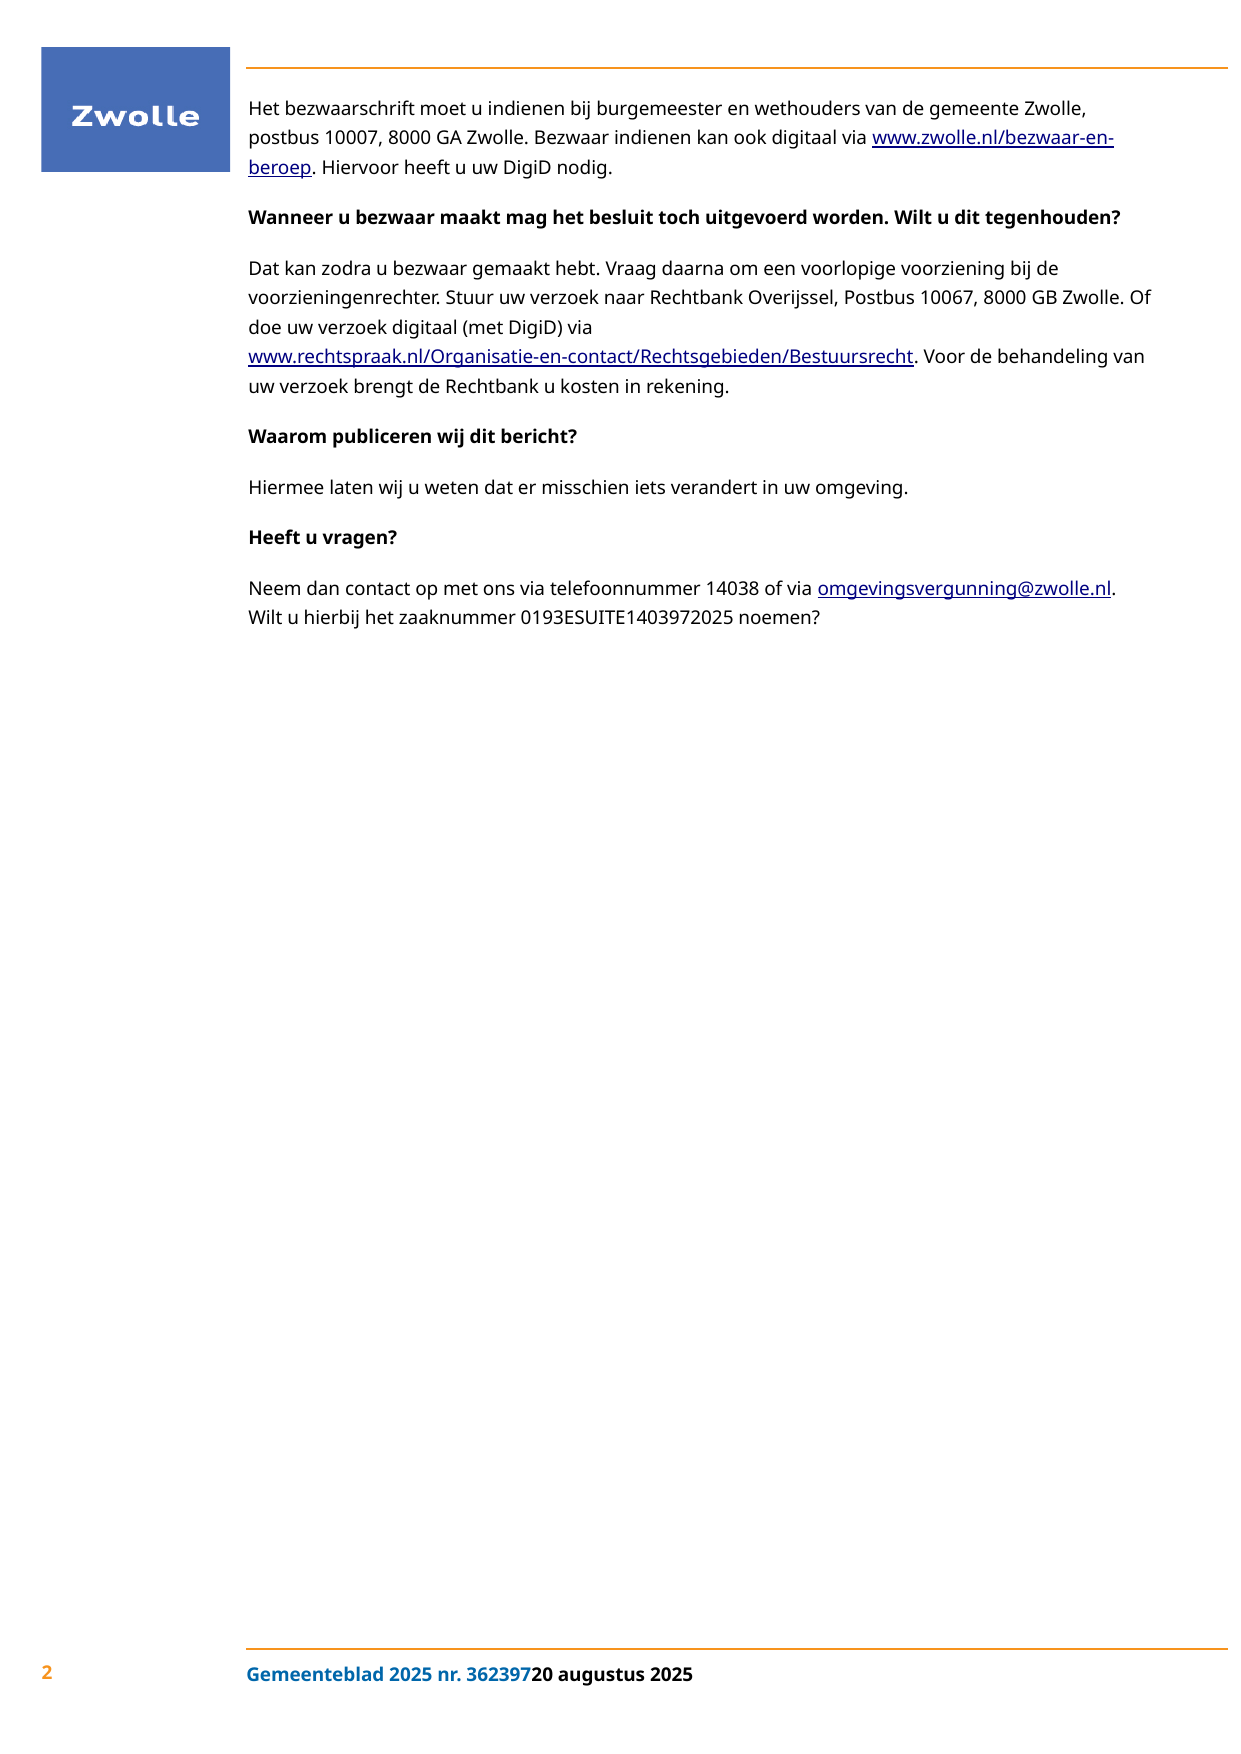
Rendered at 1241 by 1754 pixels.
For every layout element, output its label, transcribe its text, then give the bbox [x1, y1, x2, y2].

text Waarom publiceren wij dit bericht? [248, 423, 1152, 449]
text Het bezwaarschrift moet u indienen bij burgemeester en wethouders van de gemeente Zwolle, postbus 10007, 8000 GA Zwolle. Bezwaar indienen kan ook digitaal via www.zwolle.nl/bezwaar-en-beroep. Hiervoor heeft u uw DigiD nodig. [248, 95, 1152, 180]
text Dat kan zodra u bezwaar gemaakt hebt. Vraag daarna om een voorlopige voorziening bij de voorzieningenrechter. Stuur uw verzoek naar Rechtbank Overijssel, Postbus 10067, 8000 GB Zwolle. Of doe uw verzoek digitaal (met DigiD) via www.rechtspraak.nl/Organisatie-en-contact/Rechtsgebieden/Bestuursrecht. Voor de behandeling van uw verzoek brengt de Rechtbank u kosten in rekening. [248, 255, 1152, 399]
text Heeft u vragen? [248, 524, 1152, 550]
picture [41, 47, 231, 172]
text Neem dan contact op met ons via telefoonnummer 14038 of via omgevingsvergunning@zwolle.nl. Wilt u hierbij het zaaknummer 0193ESUITE1403972025 noemen? [248, 575, 1152, 630]
text Hiermee laten wij u weten dat er misschien iets verandert in uw omgeving. [248, 474, 1152, 500]
text Wanneer u bezwaar maakt mag het besluit toch uitgevoerd worden. Wilt u dit tegenhouden? [248, 204, 1152, 230]
